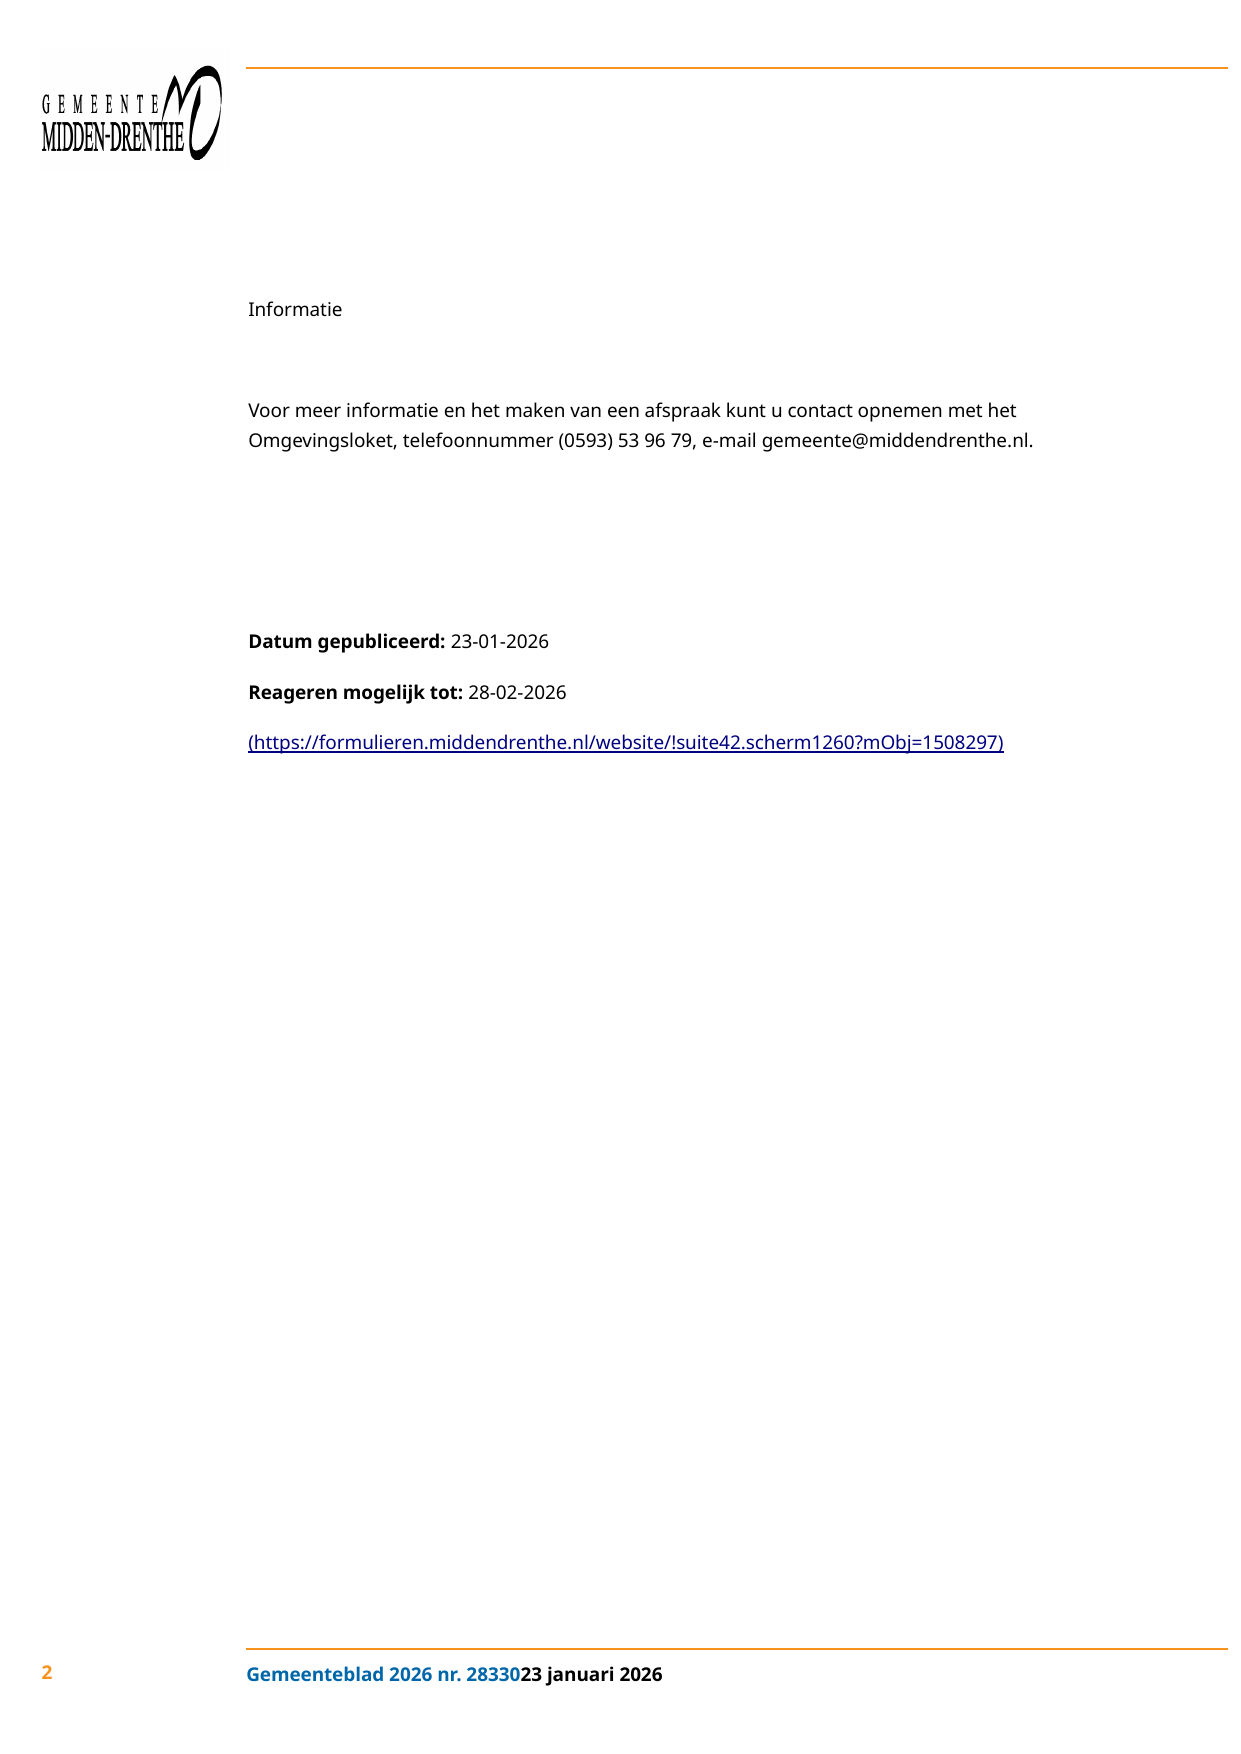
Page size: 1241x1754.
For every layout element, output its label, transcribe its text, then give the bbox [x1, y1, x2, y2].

text Informatie [248, 296, 1152, 322]
text Voor meer informatie en het maken van een afspraak kunt u contact opnemen met het Omgevingsloket, telefoonnummer (0593) 53 96 79, e-mail gemeente@middendrenthe.nl. [248, 397, 1152, 453]
text (https://formulieren.middendrenthe.nl/website/!suite42.scherm1260?mObj=1508297) [248, 729, 1152, 755]
picture [41, 47, 231, 172]
text Datum gepubliceerd: 23-01-2026 [248, 628, 1152, 654]
text Reageren mogelijk tot: 28-02-2026 [248, 679, 1152, 705]
